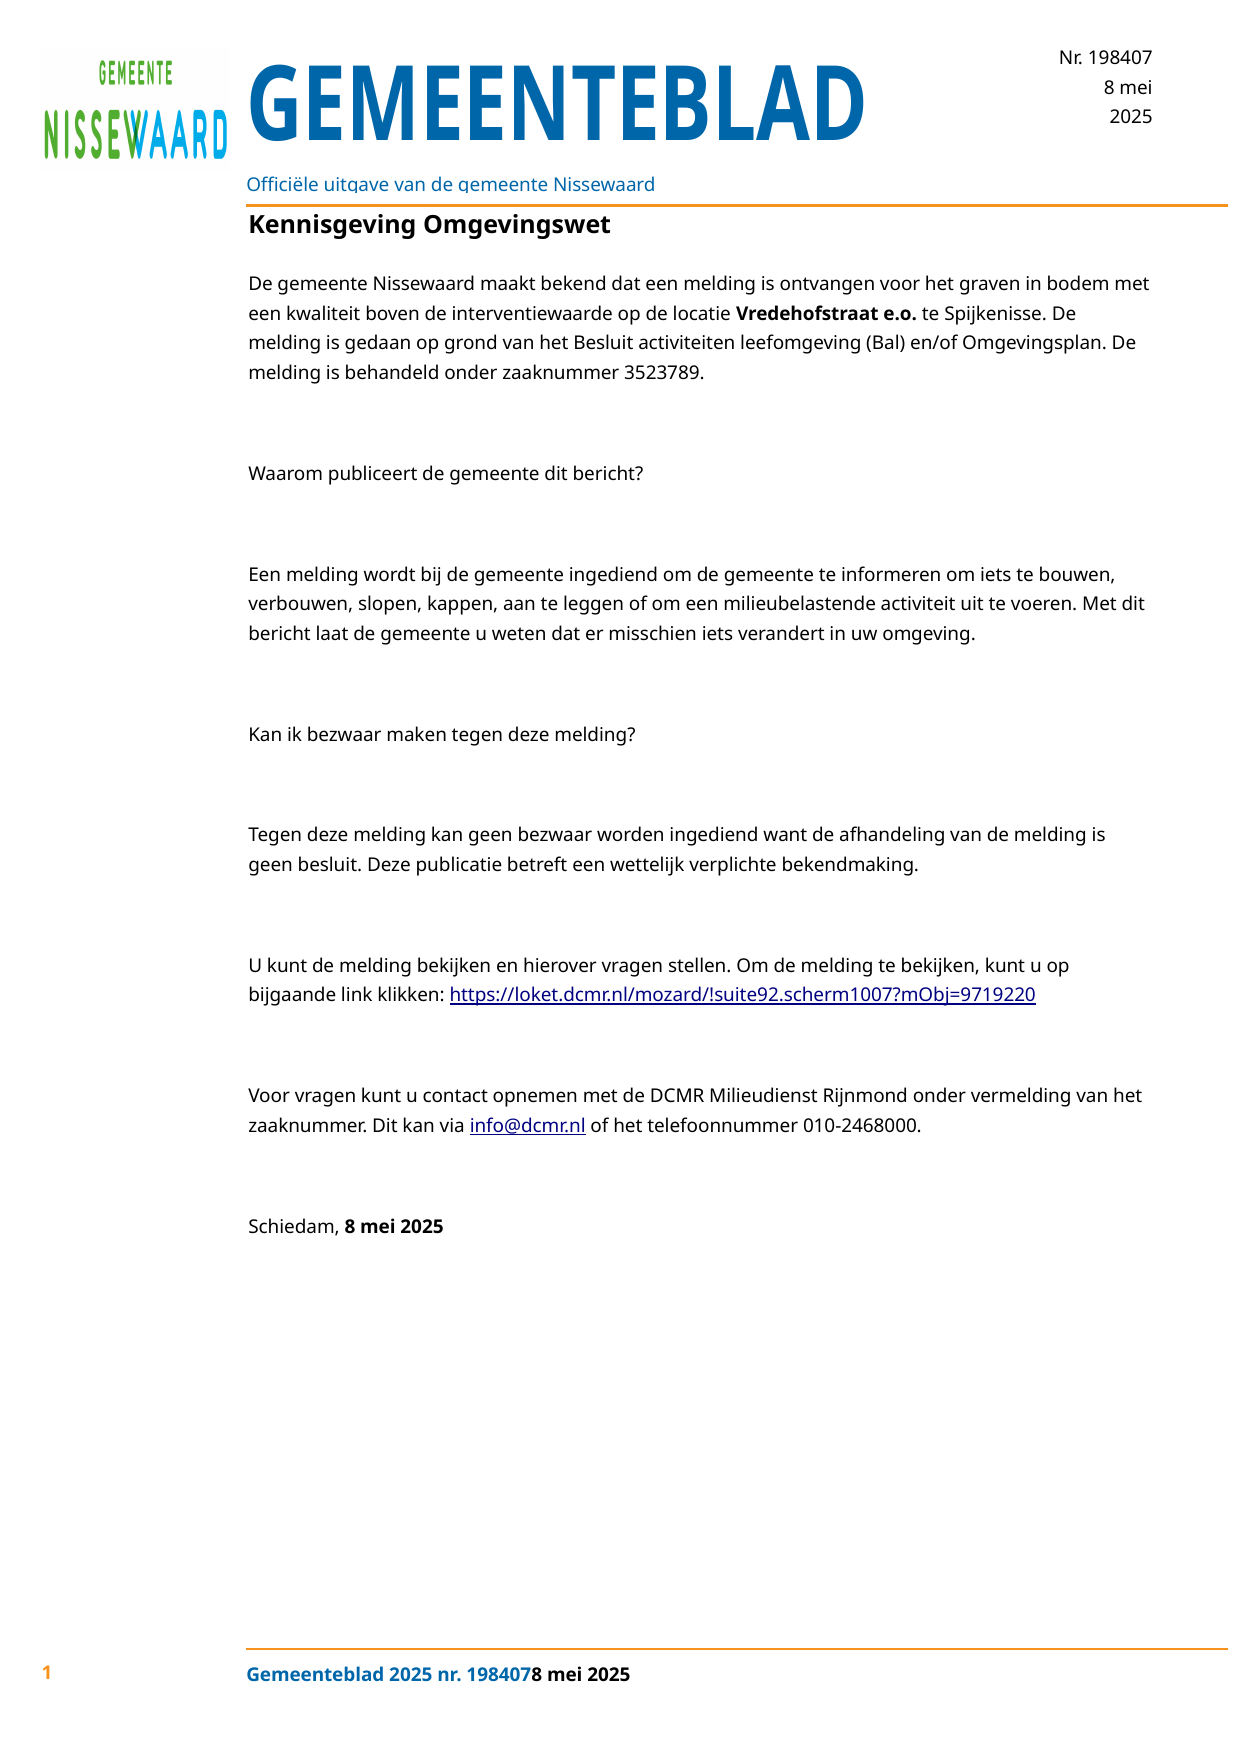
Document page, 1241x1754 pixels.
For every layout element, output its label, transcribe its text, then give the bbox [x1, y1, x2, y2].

text U kunt de melding bekijken en hierover vragen stellen. Om de melding te bekijken, kunt u op bijgaande link klikken: https://loket.dcmr.nl/mozard/!suite92.scherm1007?mObj=9719220 [248, 952, 1152, 1007]
text Kennisgeving Omgevingswet [248, 207, 1152, 241]
text Waarom publiceert de gemeente dit bericht? [248, 460, 1152, 486]
text Schiedam, 8 mei 2025 [248, 1213, 1152, 1238]
text De gemeente Nissewaard maakt bekend dat een melding is ontvangen voor het graven in bodem met een kwaliteit boven de interventiewaarde op de locatie Vredehofstraat e.o. te Spijkenisse. De melding is gedaan op grond van het Besluit activiteiten leefomgeving (Bal) en/of Omgevingsplan. De melding is behandeld onder zaaknummer 3523789. [248, 270, 1152, 385]
text Voor vragen kunt u contact opnemen met de DCMR Milieudienst Rijnmond onder vermelding van het zaaknummer. Dit kan via info@dcmr.nl of het telefoonnummer 010-2468000. [248, 1082, 1152, 1138]
picture [41, 47, 231, 172]
text Tegen deze melding kan geen bezwaar worden ingediend want de afhandeling van de melding is geen besluit. Deze publicatie betreft een wettelijk verplichte bekendmaking. [248, 822, 1152, 877]
text Een melding wordt bij de gemeente ingediend om de gemeente te informeren om iets te bouwen, verbouwen, slopen, kappen, aan te leggen of om een milieubelastende activiteit uit te voeren. Met dit bericht laat de gemeente u weten dat er misschien iets verandert in uw omgeving. [248, 561, 1152, 646]
text Kan ik bezwaar maken tegen deze melding? [248, 721, 1152, 746]
